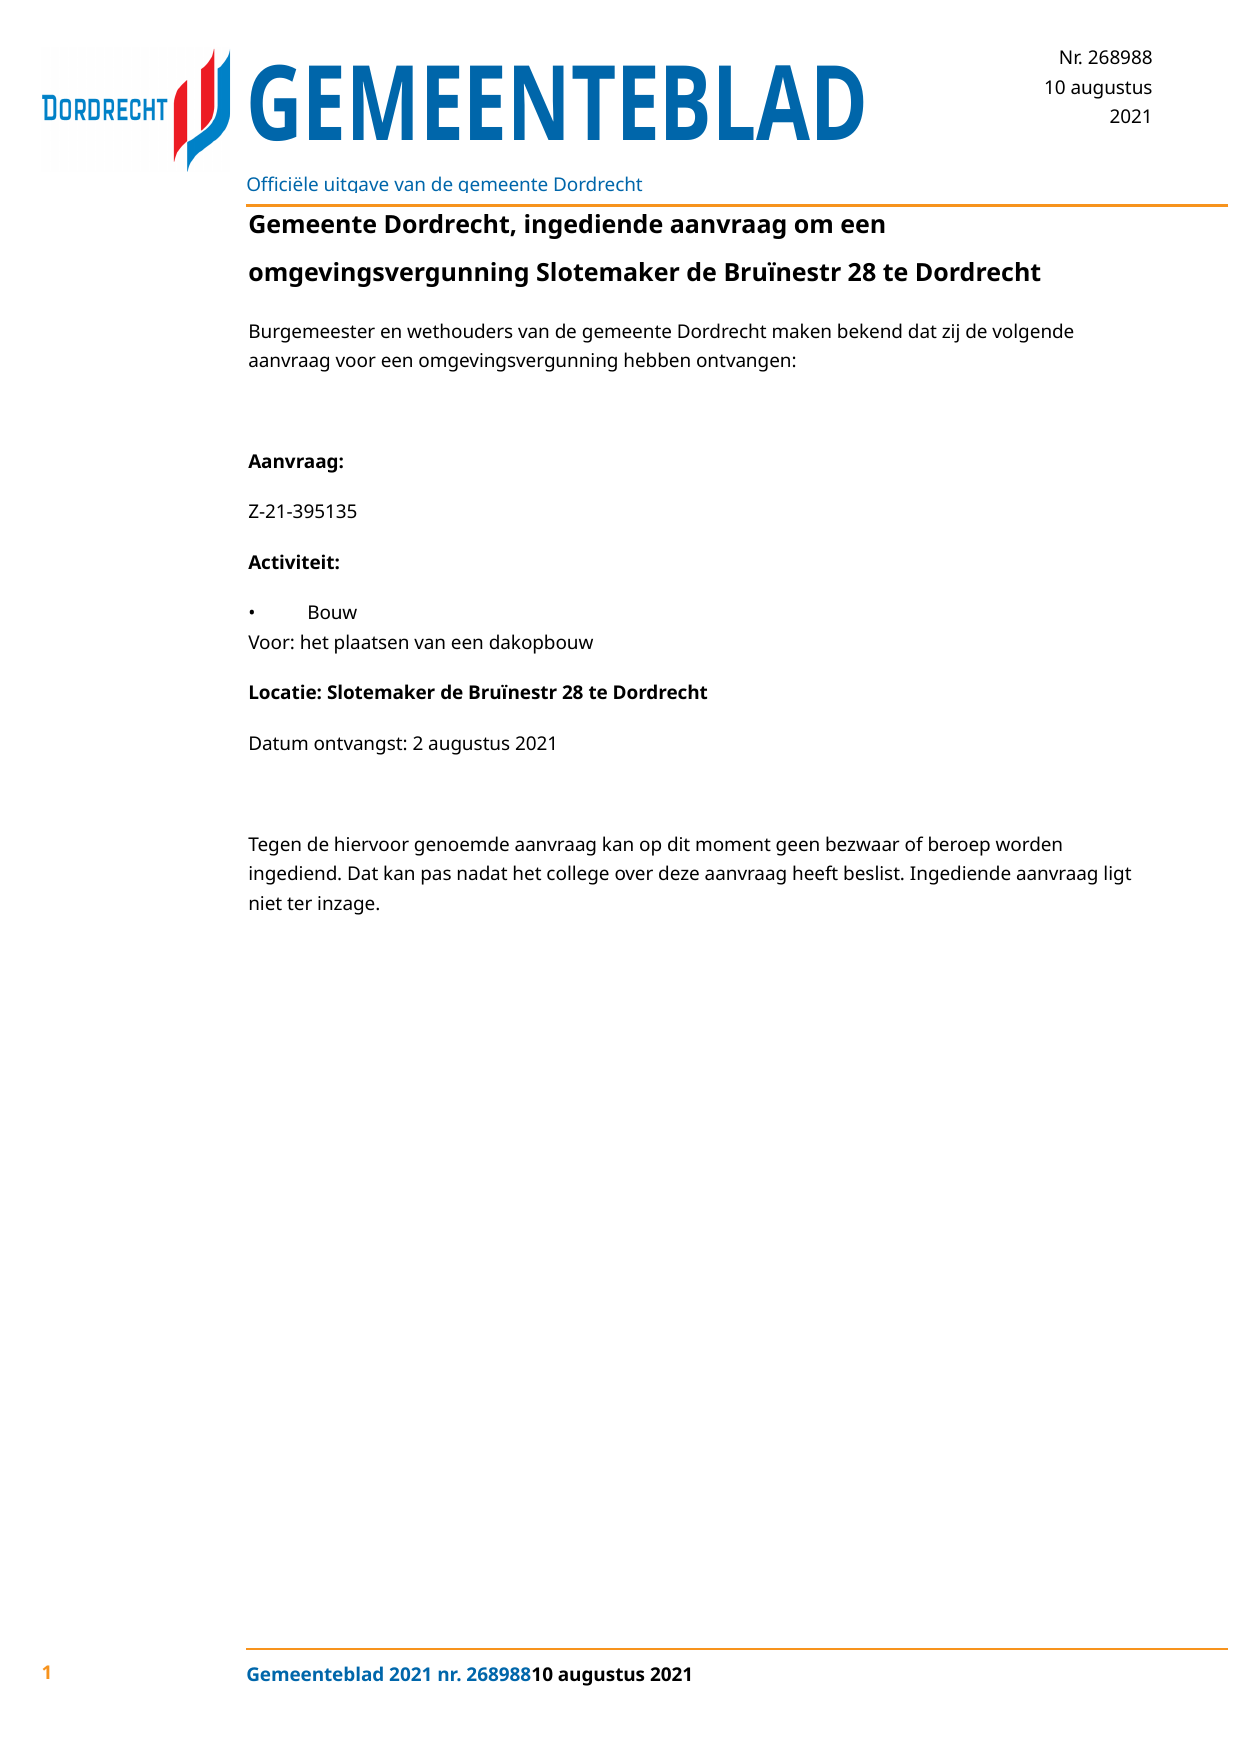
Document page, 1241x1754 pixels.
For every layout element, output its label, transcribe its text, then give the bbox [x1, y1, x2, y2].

text Aanvraag: [248, 448, 1152, 474]
text Z-21-395135 [248, 499, 1152, 524]
picture [41, 47, 231, 172]
list Bouw [248, 599, 1152, 625]
text Tegen de hiervoor genoemde aanvraag kan op dit moment geen bezwaar of beroep worden ingediend. Dat kan pas nadat het college over deze aanvraag heeft beslist. Ingediende aanvraag ligt niet ter inzage. [248, 831, 1152, 916]
text Locatie: Slotemaker de Bruïnestr 28 te Dordrecht [248, 679, 1152, 705]
text Voor: het plaatsen van een dakopbouw [248, 629, 1152, 655]
text Datum ontvangst: 2 augustus 2021 [248, 730, 1152, 756]
text Burgemeester en wethouders van de gemeente Dordrecht maken bekend dat zij de volgende aanvraag voor een omgevingsvergunning hebben ontvangen: [248, 318, 1152, 373]
text Gemeente Dordrecht, ingediende aanvraag om een omgevingsvergunning Slotemaker de Bruïnestr 28 te Dordrecht [248, 207, 1152, 288]
text Activiteit: [248, 549, 1152, 575]
